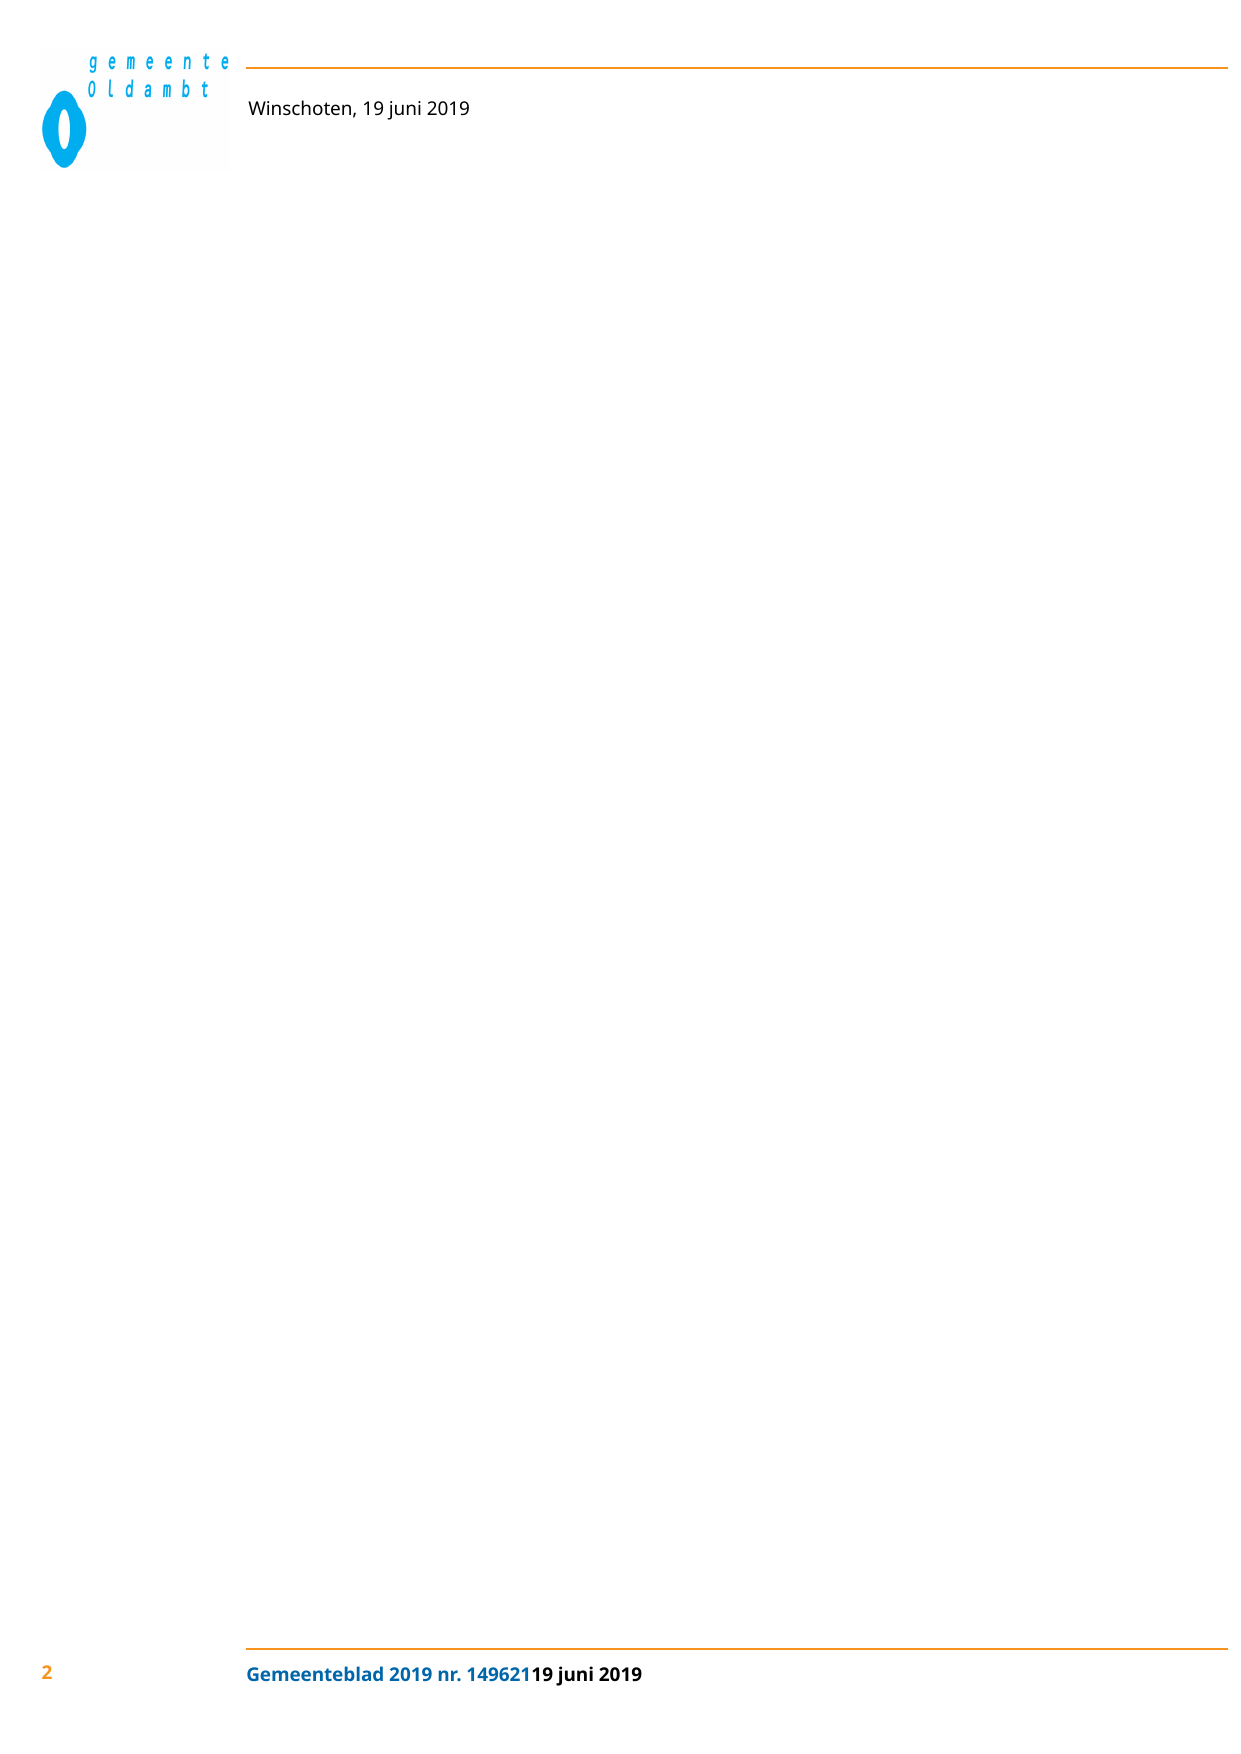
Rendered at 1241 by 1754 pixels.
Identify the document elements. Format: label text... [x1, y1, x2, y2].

text Winschoten, 19 juni 2019 [248, 95, 1152, 121]
picture [41, 47, 231, 172]
